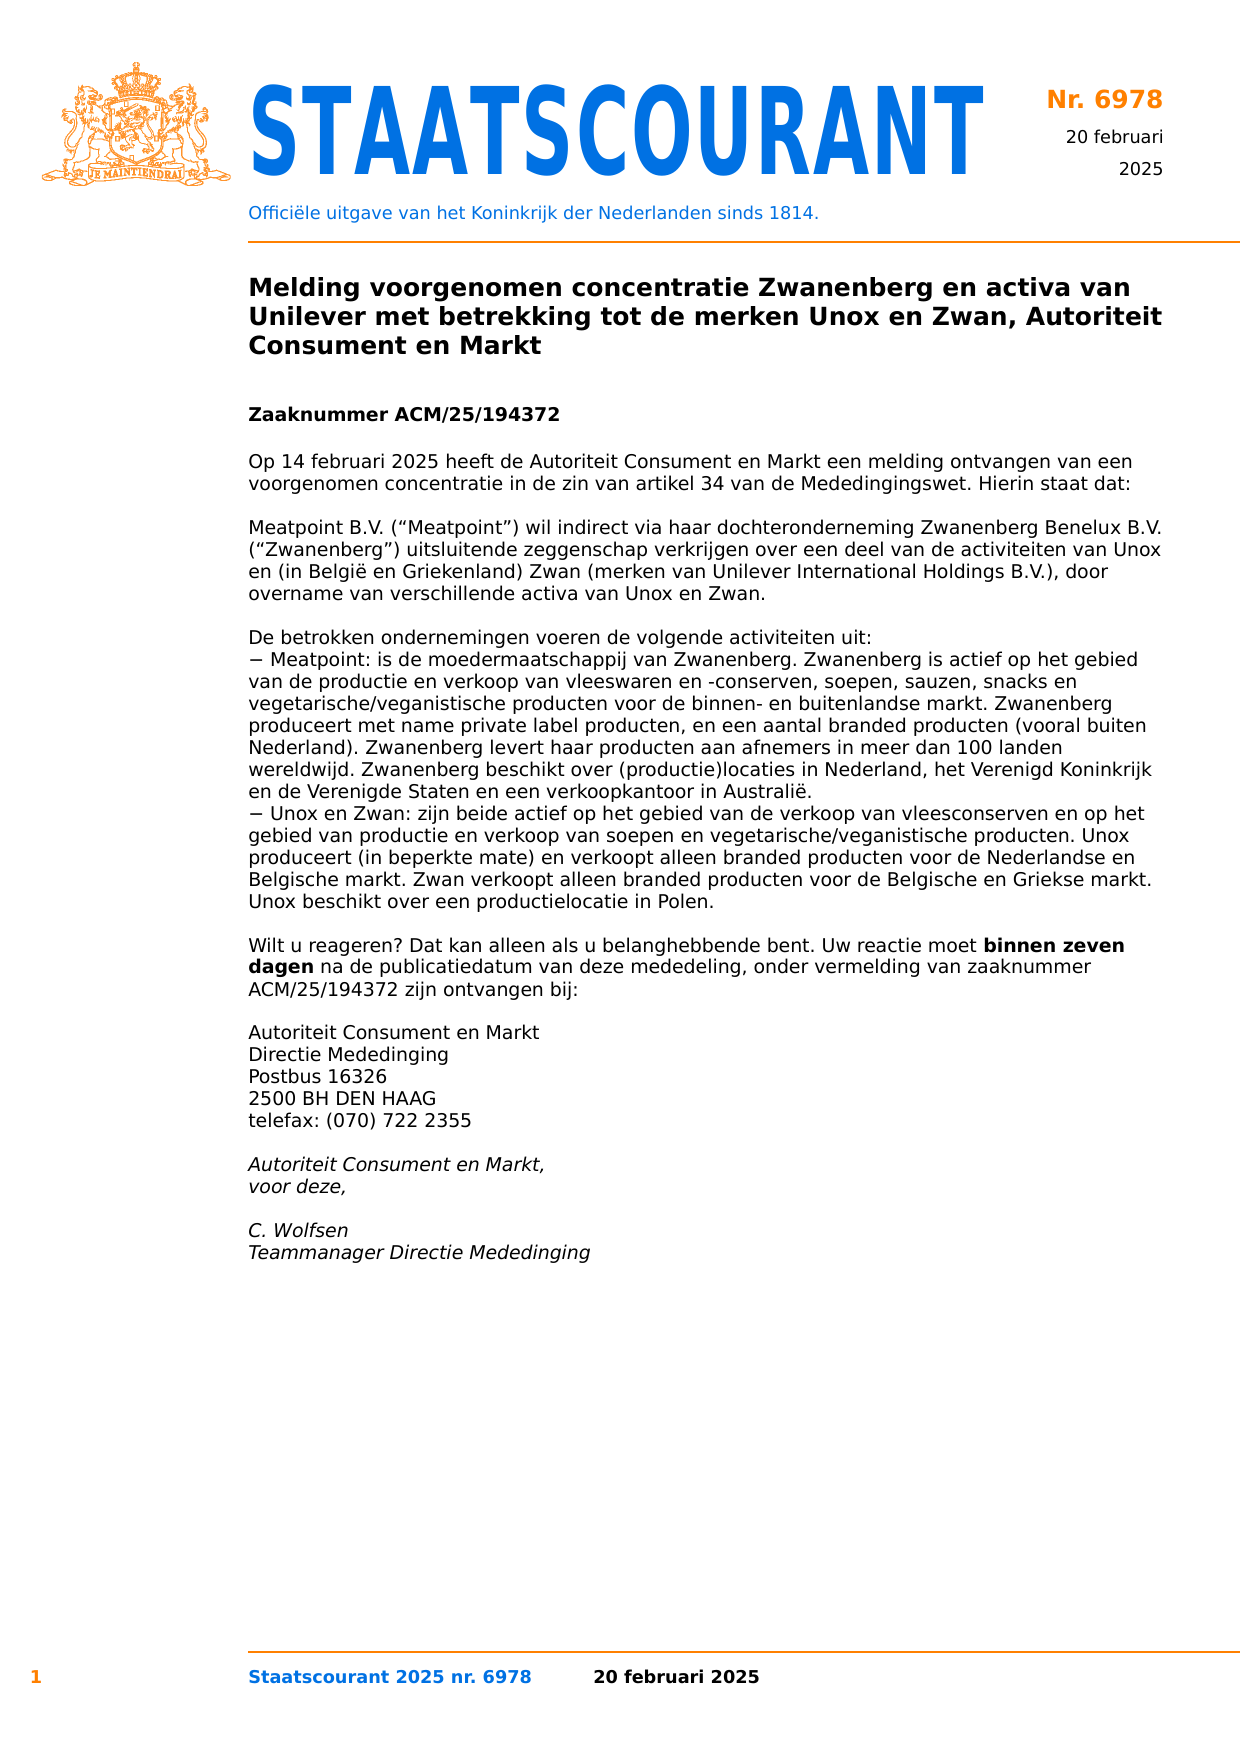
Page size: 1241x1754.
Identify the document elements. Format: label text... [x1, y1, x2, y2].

table_header Nr. 6978 [998, 62, 1240, 121]
text De betrokken ondernemingen voeren de volgende activiteiten uit: [248, 627, 1163, 649]
table_header STAATSCOURANT [248, 62, 998, 203]
text Wilt u reageren? Dat kan alleen als u belanghebbende bent. Uw reactie moet binnen zeven dagen na de publicatiedatum van deze mededeling, onder vermelding van zaaknummer ACM/25/194372 zijn ontvangen bij: [248, 934, 1163, 1000]
text Op 14 februari 2025 heeft de Autoriteit Consument en Markt een melding ontvangen van een voorgenomen concentratie in de zin van artikel 34 van de Mededingingswet. Hierin staat dat: [248, 451, 1163, 495]
table_cell 20 februari [998, 121, 1240, 153]
text Directie Mededinging [248, 1044, 1163, 1066]
text telefax: (070) 722 2355 [248, 1110, 1163, 1132]
text Autoriteit Consument en Markt [248, 1022, 1163, 1044]
subtitle Melding voorgenomen concentratie Zwanenberg en activa van Unilever met betrekking tot de merken Unox en Zwan, Autoriteit Consument en Markt [248, 273, 1163, 361]
text − Meatpoint: is de moedermaatschappij van Zwanenberg. Zwanenberg is actief op het gebied van de productie en verkoop van vleeswaren en -conserven, soepen, sauzen, snacks en vegetarische/veganistische producten voor de binnen- en buitenlandse markt. Zwanenberg produceert met name private label producten, en een aantal branded producten (vooral buiten Nederland). Zwanenberg levert haar producten aan afnemers in meer dan 100 landen wereldwijd. Zwanenberg beschikt over (productie)locaties in Nederland, het Verenigd Koninkrijk en de Verenigde Staten en een verkoopkantoor in Australië. [248, 649, 1163, 803]
table_cell Officiële uitgave van het Koninkrijk der Nederlanden sinds 1814. [248, 203, 1240, 241]
table_cell 2025 [998, 153, 1240, 203]
text Meatpoint B.V. (“Meatpoint”) wil indirect via haar dochteronderneming Zwanenberg Benelux B.V. (“Zwanenberg”) uitsluitende zeggenschap verkrijgen over een deel van de activiteiten van Unox en (in België en Griekenland) Zwan (merken van Unilever International Holdings B.V.), door overname van verschillende activa van Unox en Zwan. [248, 517, 1163, 605]
text Postbus 16326 [248, 1066, 1163, 1088]
text Autoriteit Consument en Markt, voor deze, C. Wolfsen Teammanager Directie Mededinging [248, 1154, 1163, 1264]
text − Unox en Zwan: zijn beide actief op het gebied van de verkoop van vleesconserven en op het gebied van productie en verkoop van soepen en vegetarische/veganistische producten. Unox produceert (in beperkte mate) en verkoopt alleen branded producten voor de Nederlandse en Belgische markt. Zwan verkoopt alleen branded producten voor de Belgische en Griekse markt. Unox beschikt over een productielocatie in Polen. [248, 803, 1163, 913]
picture [41, 62, 231, 186]
subtitle Zaaknummer ACM/25/194372 [248, 404, 1163, 426]
text 2500 BH DEN HAAG [248, 1088, 1163, 1110]
table_header [25, 62, 248, 241]
